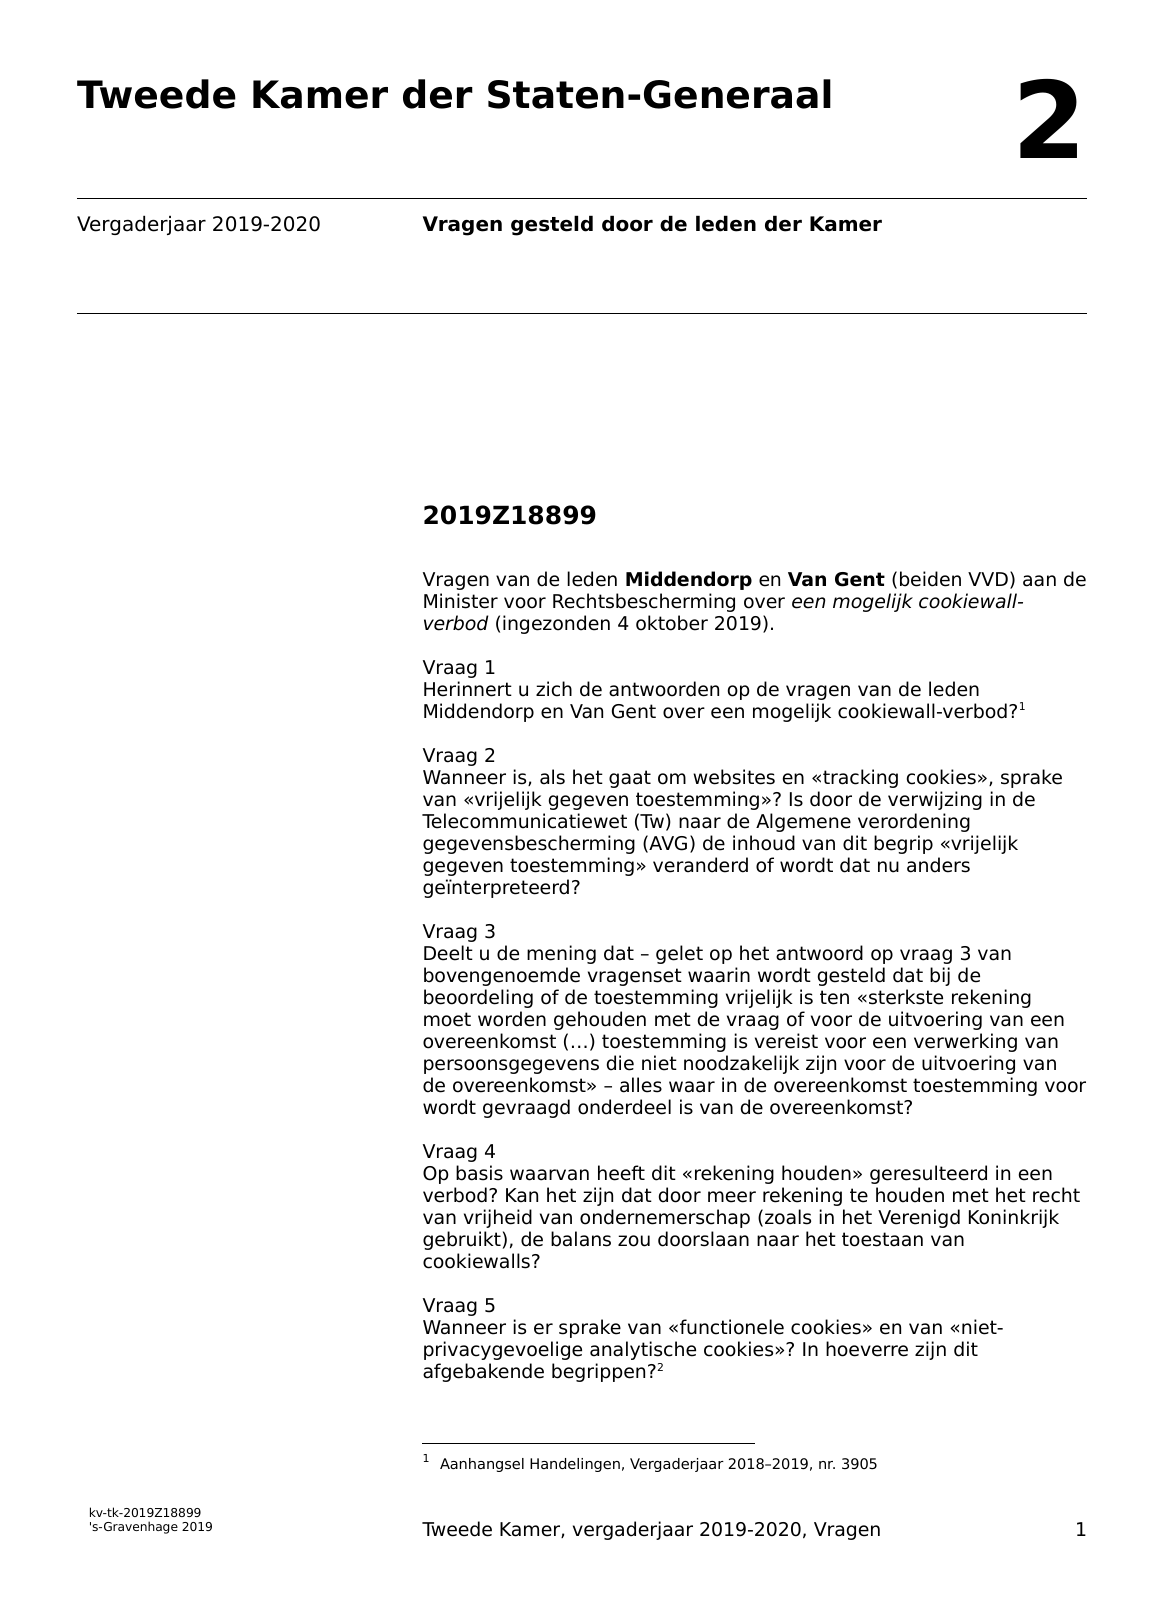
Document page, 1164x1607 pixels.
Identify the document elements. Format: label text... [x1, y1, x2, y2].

text Vraag 1 [422, 657, 1087, 679]
table_cell Vragen gesteld door de leden der Kamer [422, 199, 1087, 313]
table_header 2 [886, 59, 1087, 198]
text Vragen van de leden Middendorp en Van Gent (beiden VVD) aan de Minister voor Rechtsbescherming over een mogelijk cookiewall-verbod (ingezonden 4 oktober 2019). [422, 569, 1087, 635]
text kv-tk-2019Z18899 [88, 1506, 323, 1520]
text Aanhangsel Handelingen, Vergaderjaar 2018–2019, nr. 3905 [422, 1452, 1087, 1474]
table_cell Vergaderjaar 2019-2020 [77, 199, 422, 313]
text Vraag 2 [422, 745, 1087, 767]
text Deelt u de mening dat – gelet op het antwoord op vraag 3 van bovengenoemde vragenset waarin wordt gesteld dat bij de beoordeling of de toestemming vrijelijk is ten «sterkste rekening moet worden gehouden met de vraag of voor de uitvoering van een overeenkomst (…) toestemming is vereist voor een verwerking van persoonsgegevens die niet noodzakelijk zijn voor de uitvoering van de overeenkomst» – alles waar in de overeenkomst toestemming voor wordt gevraagd onderdeel is van de overeenkomst? [422, 943, 1087, 1119]
text Wanneer is, als het gaat om websites en «tracking cookies», sprake van «vrijelijk gegeven toestemming»? Is door de verwijzing in de Telecommunicatiewet (Tw) naar de Algemene verordening gegevensbescherming (AVG) de inhoud van dit begrip «vrijelijk gegeven toestemming» veranderd of wordt dat nu anders geïnterpreteerd? [422, 767, 1087, 899]
text Vraag 5 [422, 1295, 1087, 1317]
text 's-Gravenhage 2019 [88, 1520, 323, 1534]
table_header Tweede Kamer der Staten-Generaal [77, 59, 886, 198]
text Op basis waarvan heeft dit «rekening houden» geresulteerd in een verbod? Kan het zijn dat door meer rekening te houden met het recht van vrijheid van ondernemerschap (zoals in het Verenigd Koninkrijk gebruikt), de balans zou doorslaan naar het toestaan van cookiewalls? [422, 1163, 1087, 1273]
text Vraag 3 [422, 921, 1087, 943]
text 2019Z18899 [422, 501, 1087, 531]
text Wanneer is er sprake van «functionele cookies» en van «niet-privacygevoelige analytische cookies»? In hoeverre zijn dit afgebakende begrippen? [422, 1317, 1087, 1383]
text Herinnert u zich de antwoorden op de vragen van de leden Middendorp en Van Gent over een mogelijk cookiewall-verbod? [422, 679, 1087, 723]
text Vraag 4 [422, 1141, 1087, 1163]
